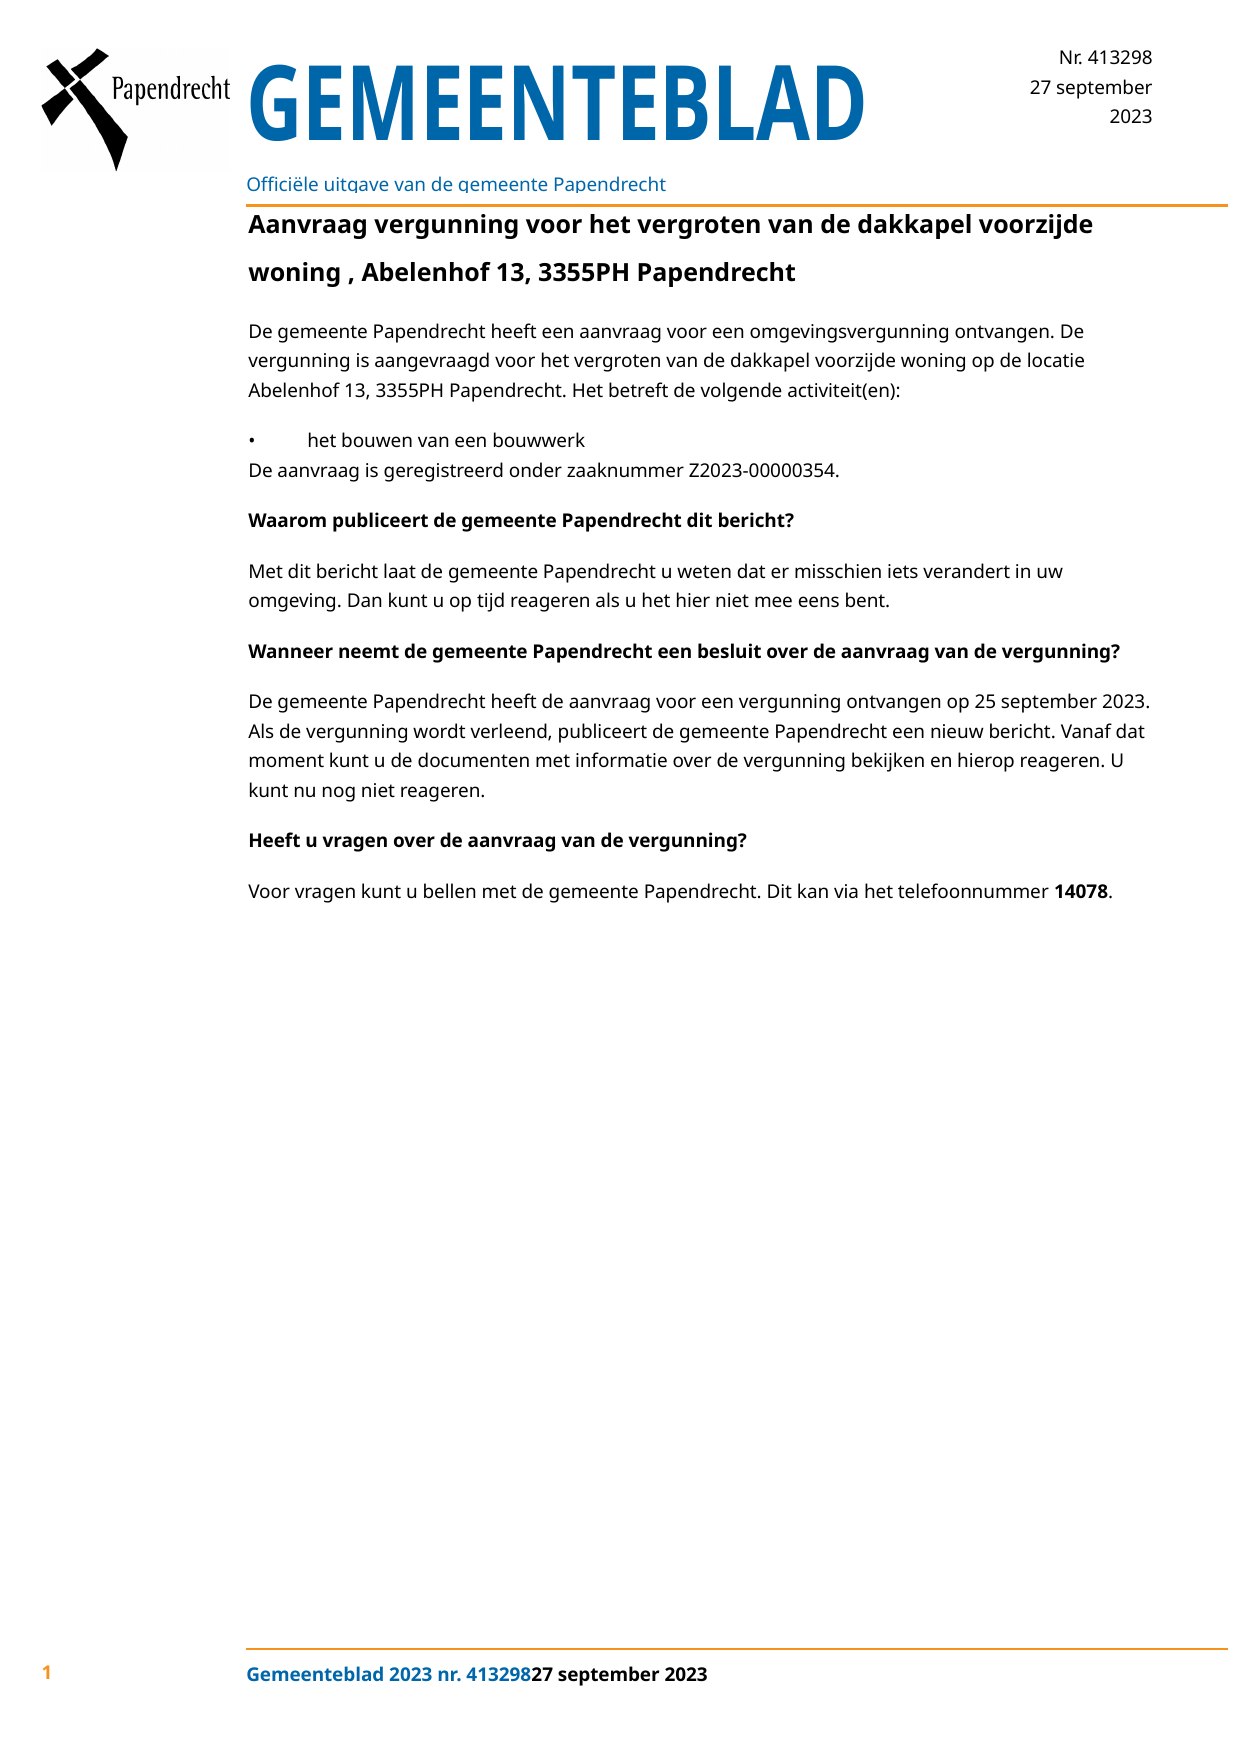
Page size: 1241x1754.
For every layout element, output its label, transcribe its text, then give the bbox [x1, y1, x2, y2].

text Aanvraag vergunning voor het vergroten van de dakkapel voorzijde woning , Abelenhof 13, 3355PH Papendrecht [248, 207, 1152, 288]
text Voor vragen kunt u bellen met de gemeente Papendrecht. Dit kan via het telefoonnummer 14078. [248, 878, 1152, 904]
text Met dit bericht laat de gemeente Papendrecht u weten dat er misschien iets verandert in uw omgeving. Dan kunt u op tijd reageren als u het hier niet mee eens bent. [248, 558, 1152, 613]
text De gemeente Papendrecht heeft de aanvraag voor een vergunning ontvangen op 25 september 2023. Als de vergunning wordt verleend, publiceert de gemeente Papendrecht een nieuw bericht. Vanaf dat moment kunt u de documenten met informatie over de vergunning bekijken en hierop reageren. U kunt nu nog niet reageren. [248, 688, 1152, 803]
text De gemeente Papendrecht heeft een aanvraag voor een omgevingsvergunning ontvangen. De vergunning is aangevraagd voor het vergroten van de dakkapel voorzijde woning op de locatie Abelenhof 13, 3355PH Papendrecht. Het betreft de volgende activiteit(en): [248, 318, 1152, 403]
text Heeft u vragen over de aanvraag van de vergunning? [248, 827, 1152, 853]
text De aanvraag is geregistreerd onder zaaknummer Z2023-00000354. [248, 457, 1152, 483]
text Wanneer neemt de gemeente Papendrecht een besluit over de aanvraag van de vergunning? [248, 638, 1152, 664]
picture [41, 47, 231, 172]
list het bouwen van een bouwwerk [248, 427, 1152, 453]
text Waarom publiceert de gemeente Papendrecht dit bericht? [248, 507, 1152, 533]
